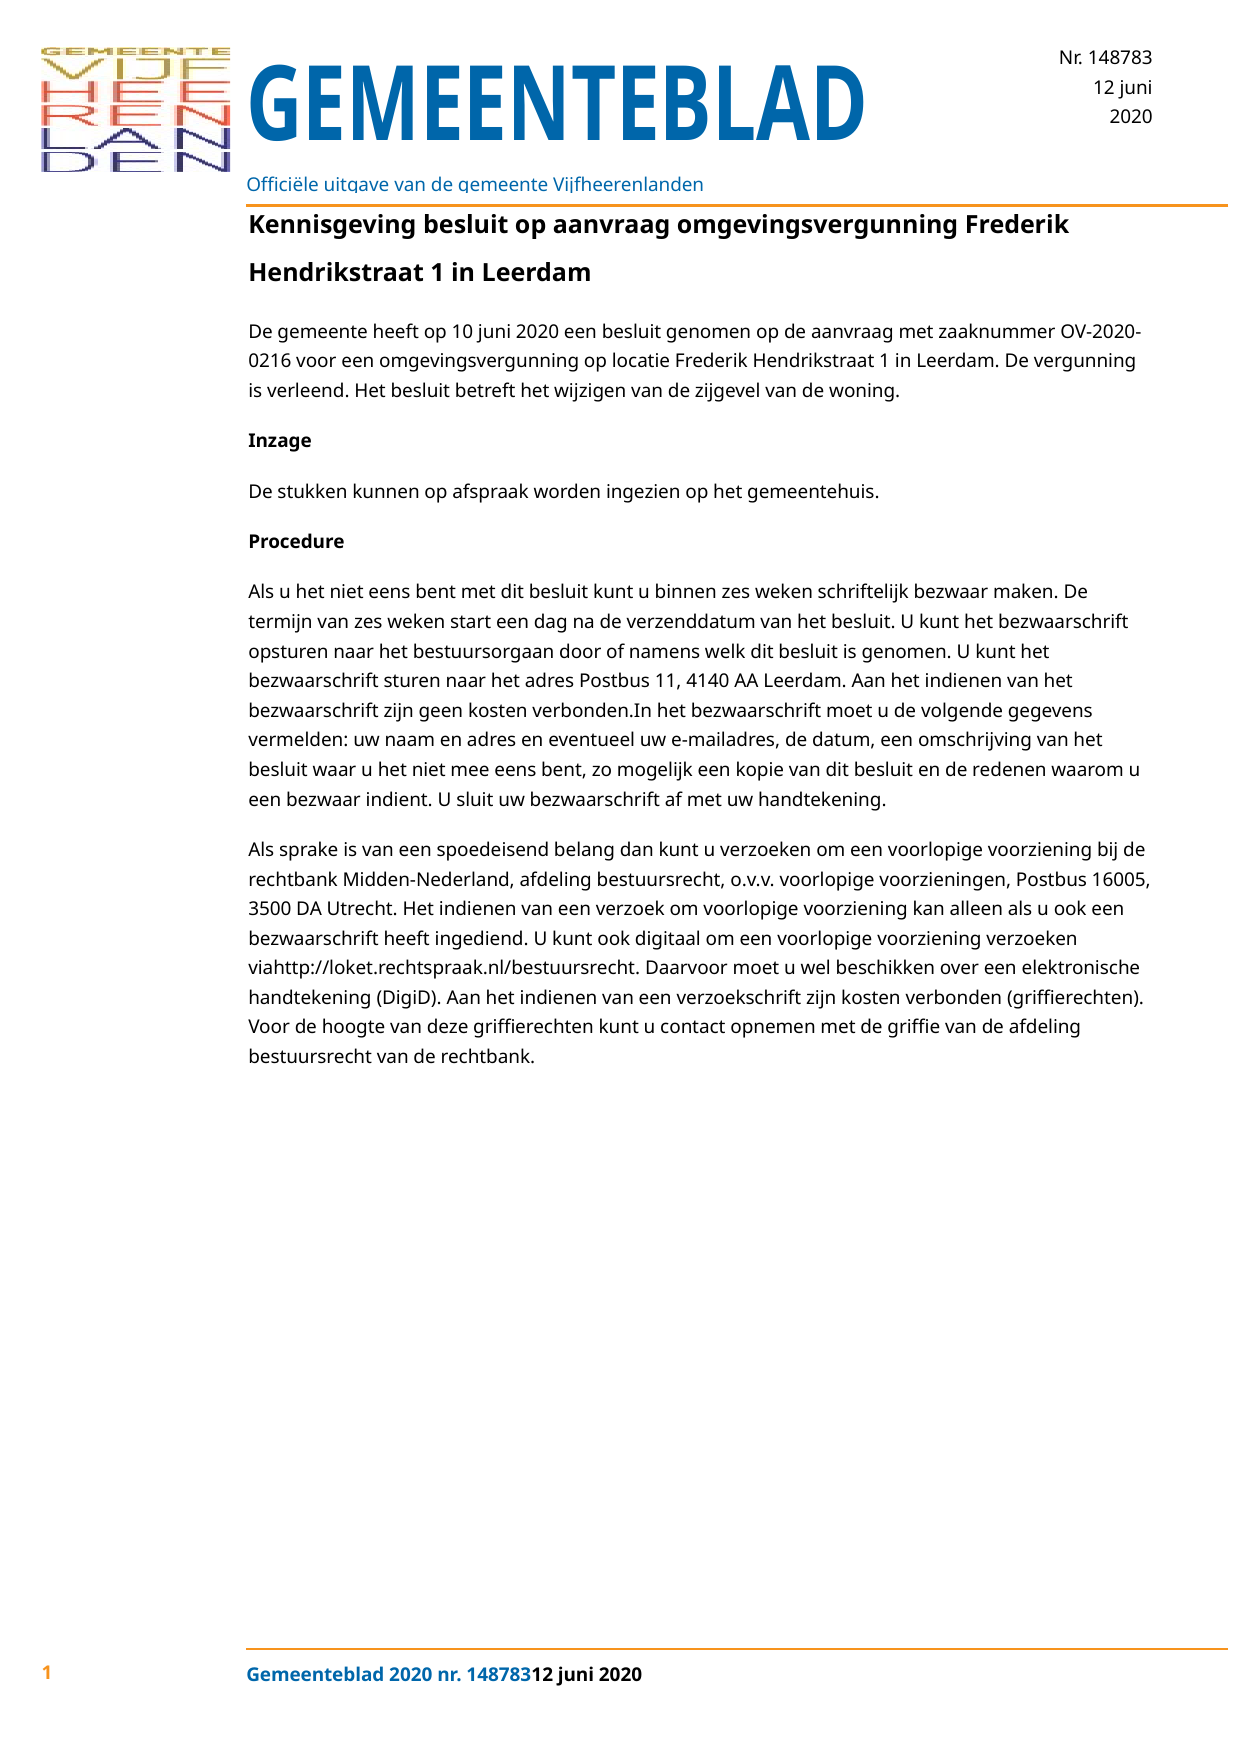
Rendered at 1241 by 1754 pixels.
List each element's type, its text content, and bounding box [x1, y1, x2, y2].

text Als sprake is van een spoedeisend belang dan kunt u verzoeken om een voorlopige voorziening bij de rechtbank Midden-Nederland, afdeling bestuursrecht, o.v.v. voorlopige voorzieningen, Postbus 16005, 3500 DA Utrecht. Het indienen van een verzoek om voorlopige voorziening kan alleen als u ook een bezwaarschrift heeft ingediend. U kunt ook digitaal om een voorlopige voorziening verzoeken viahttp://loket.rechtspraak.nl/bestuursrecht. Daarvoor moet u wel beschikken over een elektronische handtekening (DigiD). Aan het indienen van een verzoekschrift zijn kosten verbonden (griffierechten). Voor de hoogte van deze griffierechten kunt u contact opnemen met de griffie van de afdeling bestuursrecht van de rechtbank. [248, 836, 1152, 1069]
text De gemeente heeft op 10 juni 2020 een besluit genomen op de aanvraag met zaaknummer OV-2020-0216 voor een omgevingsvergunning op locatie Frederik Hendrikstraat 1 in Leerdam. De vergunning is verleend. Het besluit betreft het wijzigen van de zijgevel van de woning. [248, 318, 1152, 403]
text Inzage [248, 427, 1152, 453]
text Kennisgeving besluit op aanvraag omgevingsvergunning Frederik Hendrikstraat 1 in Leerdam [248, 207, 1152, 288]
text Als u het niet eens bent met dit besluit kunt u binnen zes weken schriftelijk bezwaar maken. De termijn van zes weken start een dag na de verzenddatum van het besluit. U kunt het bezwaarschrift opsturen naar het bestuursorgaan door of namens welk dit besluit is genomen. U kunt het bezwaarschrift sturen naar het adres Postbus 11, 4140 AA Leerdam. Aan het indienen van het bezwaarschrift zijn geen kosten verbonden.In het bezwaarschrift moet u de volgende gegevens vermelden: uw naam en adres en eventueel uw e-mailadres, de datum, een omschrijving van het besluit waar u het niet mee eens bent, zo mogelijk een kopie van dit besluit en de redenen waarom u een bezwaar indient. U sluit uw bezwaarschrift af met uw handtekening. [248, 579, 1152, 812]
picture [41, 47, 231, 172]
text Procedure [248, 528, 1152, 554]
text De stukken kunnen op afspraak worden ingezien op het gemeentehuis. [248, 478, 1152, 504]
